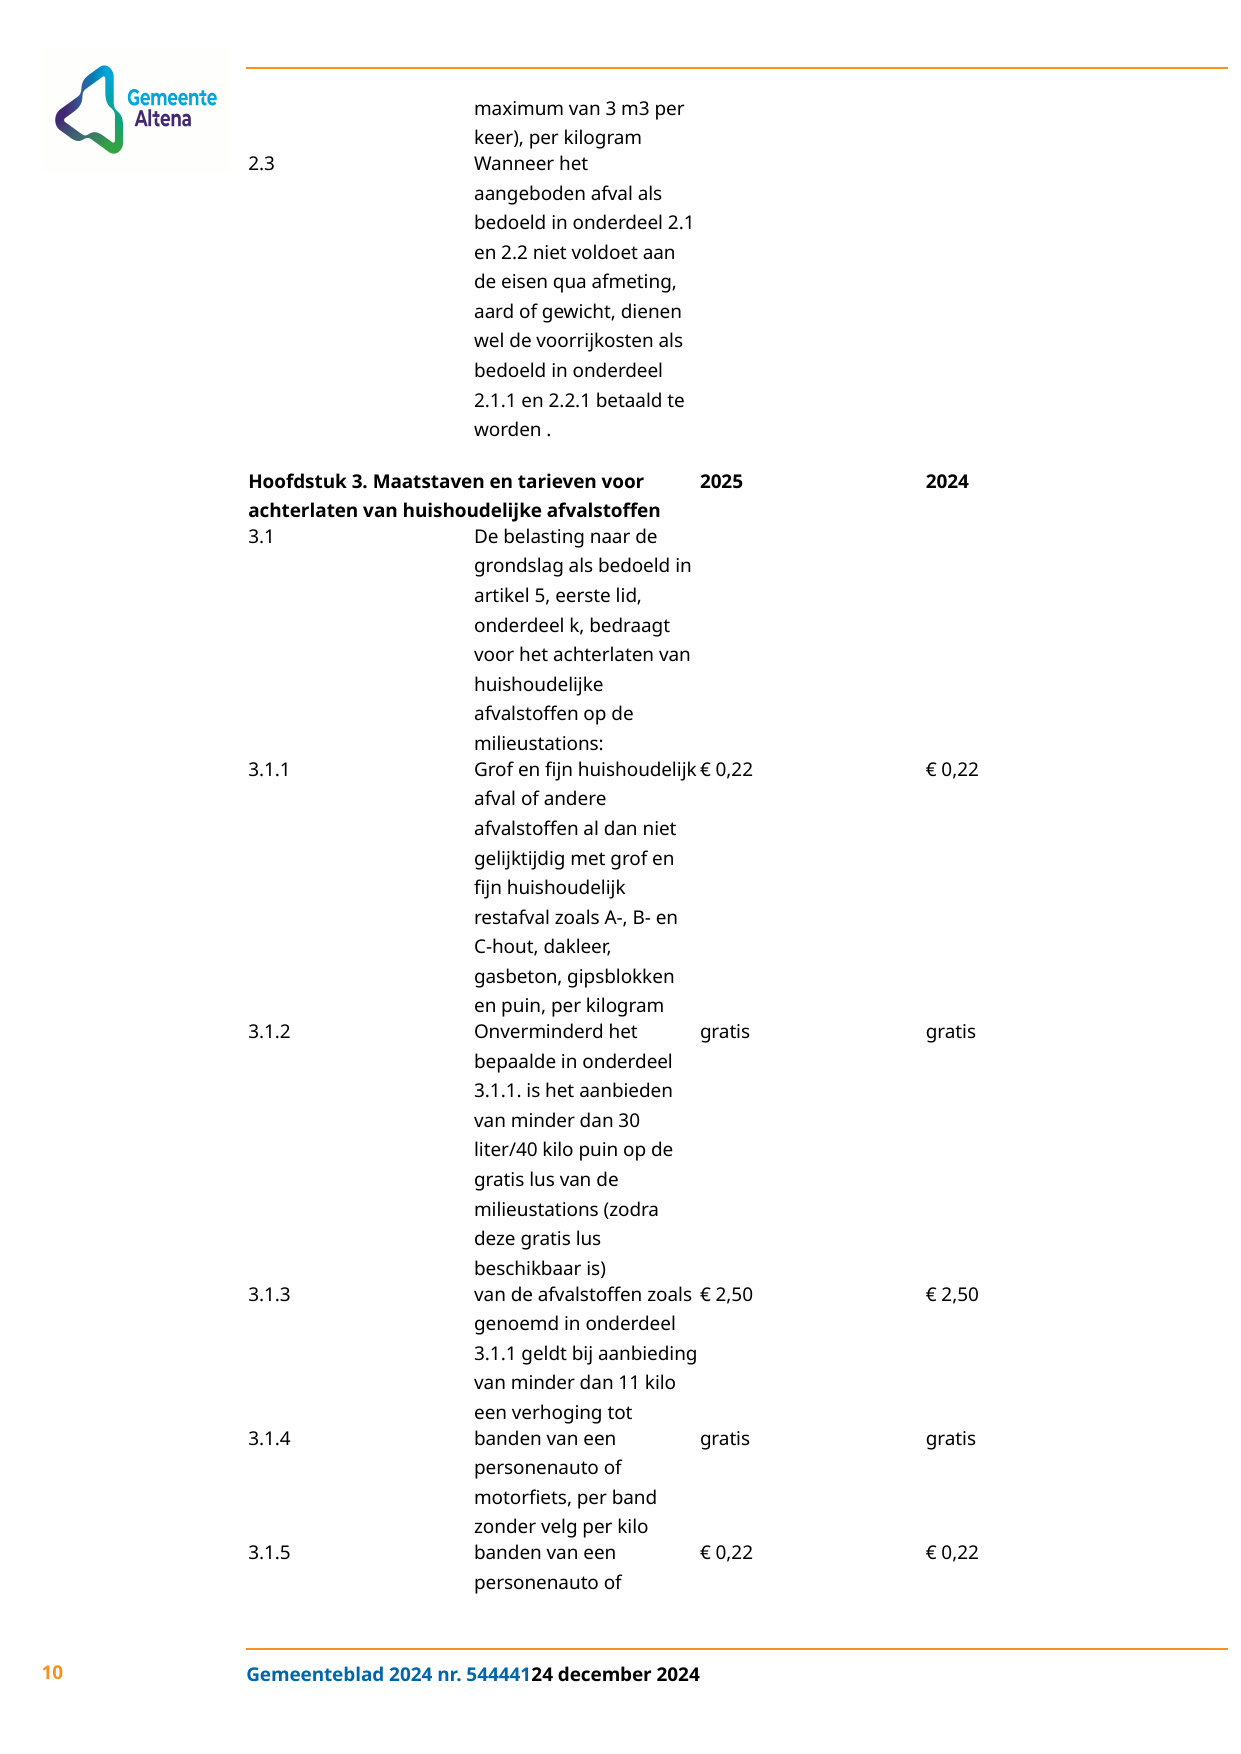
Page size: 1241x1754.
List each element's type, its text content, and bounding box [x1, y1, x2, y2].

table_cell € 0,22 [926, 756, 1152, 1018]
table_cell 2025 [700, 468, 926, 523]
table_cell € 2,50 [926, 1281, 1152, 1425]
table_cell 2.3 [248, 150, 474, 442]
table_cell Grof en fijn huishoudelijk afval of andere afvalstoffen al dan niet gelijktijdig met grof en fijn huishoudelijk restafval zoals A-, B- en C-hout, dakleer, gasbeton, gipsblokken en puin, per kilogram [474, 756, 700, 1018]
table_cell Wanneer het aangeboden afval als bedoeld in onderdeel 2.1 en 2.2 niet voldoet aan de eisen qua afmeting, aard of gewicht, dienen wel de voorrijkosten als bedoeld in onderdeel 2.1.1 en 2.2.1 betaald te worden . [474, 150, 700, 442]
table_cell € 0,22 [926, 1539, 1152, 1594]
table_cell banden van een personenauto of motorfiets, per band zonder velg per kilo [474, 1425, 700, 1539]
table_cell maximum van 3 m3 per keer), per kilogram [474, 95, 700, 150]
table_cell Hoofdstuk 3. Maatstaven en tarieven voor achterlaten van huishoudelijke afvalstoffen [248, 468, 700, 523]
picture [41, 47, 231, 172]
table_cell [926, 95, 1152, 150]
table_cell [474, 442, 700, 468]
table_cell 3.1 [248, 523, 474, 756]
table_cell 3.1.3 [248, 1281, 474, 1425]
table_cell 3.1.2 [248, 1018, 474, 1281]
table_cell [926, 523, 1152, 756]
table_cell [926, 442, 1152, 468]
table_cell 2024 [926, 468, 1152, 523]
table_cell banden van een personenauto of [474, 1539, 700, 1594]
table_cell gratis [700, 1425, 926, 1539]
table_cell van de afvalstoffen zoals genoemd in onderdeel 3.1.1 geldt bij aanbieding van minder dan 11 kilo een verhoging tot [474, 1281, 700, 1425]
table_cell 3.1.1 [248, 756, 474, 1018]
table_cell gratis [926, 1018, 1152, 1281]
table_cell € 0,22 [700, 1539, 926, 1594]
table_cell 3.1.5 [248, 1539, 474, 1594]
table_cell € 2,50 [700, 1281, 926, 1425]
table_cell De belasting naar de grondslag als bedoeld in artikel 5, eerste lid, onderdeel k, bedraagt voor het achterlaten van huishoudelijke afvalstoffen op de milieustations: [474, 523, 700, 756]
table_cell [248, 95, 474, 150]
table_cell [926, 150, 1152, 442]
table_cell Onverminderd het bepaalde in onderdeel 3.1.1. is het aanbieden van minder dan 30 liter/40 kilo puin op de gratis lus van de milieustations (zodra deze gratis lus beschikbaar is) [474, 1018, 700, 1281]
table_cell € 0,22 [700, 756, 926, 1018]
table_cell 3.1.4 [248, 1425, 474, 1539]
table_cell [248, 442, 474, 468]
table_cell [700, 95, 926, 150]
table_cell [700, 442, 926, 468]
table_cell [700, 150, 926, 442]
table_cell gratis [926, 1425, 1152, 1539]
table_cell [700, 523, 926, 756]
table_cell gratis [700, 1018, 926, 1281]
